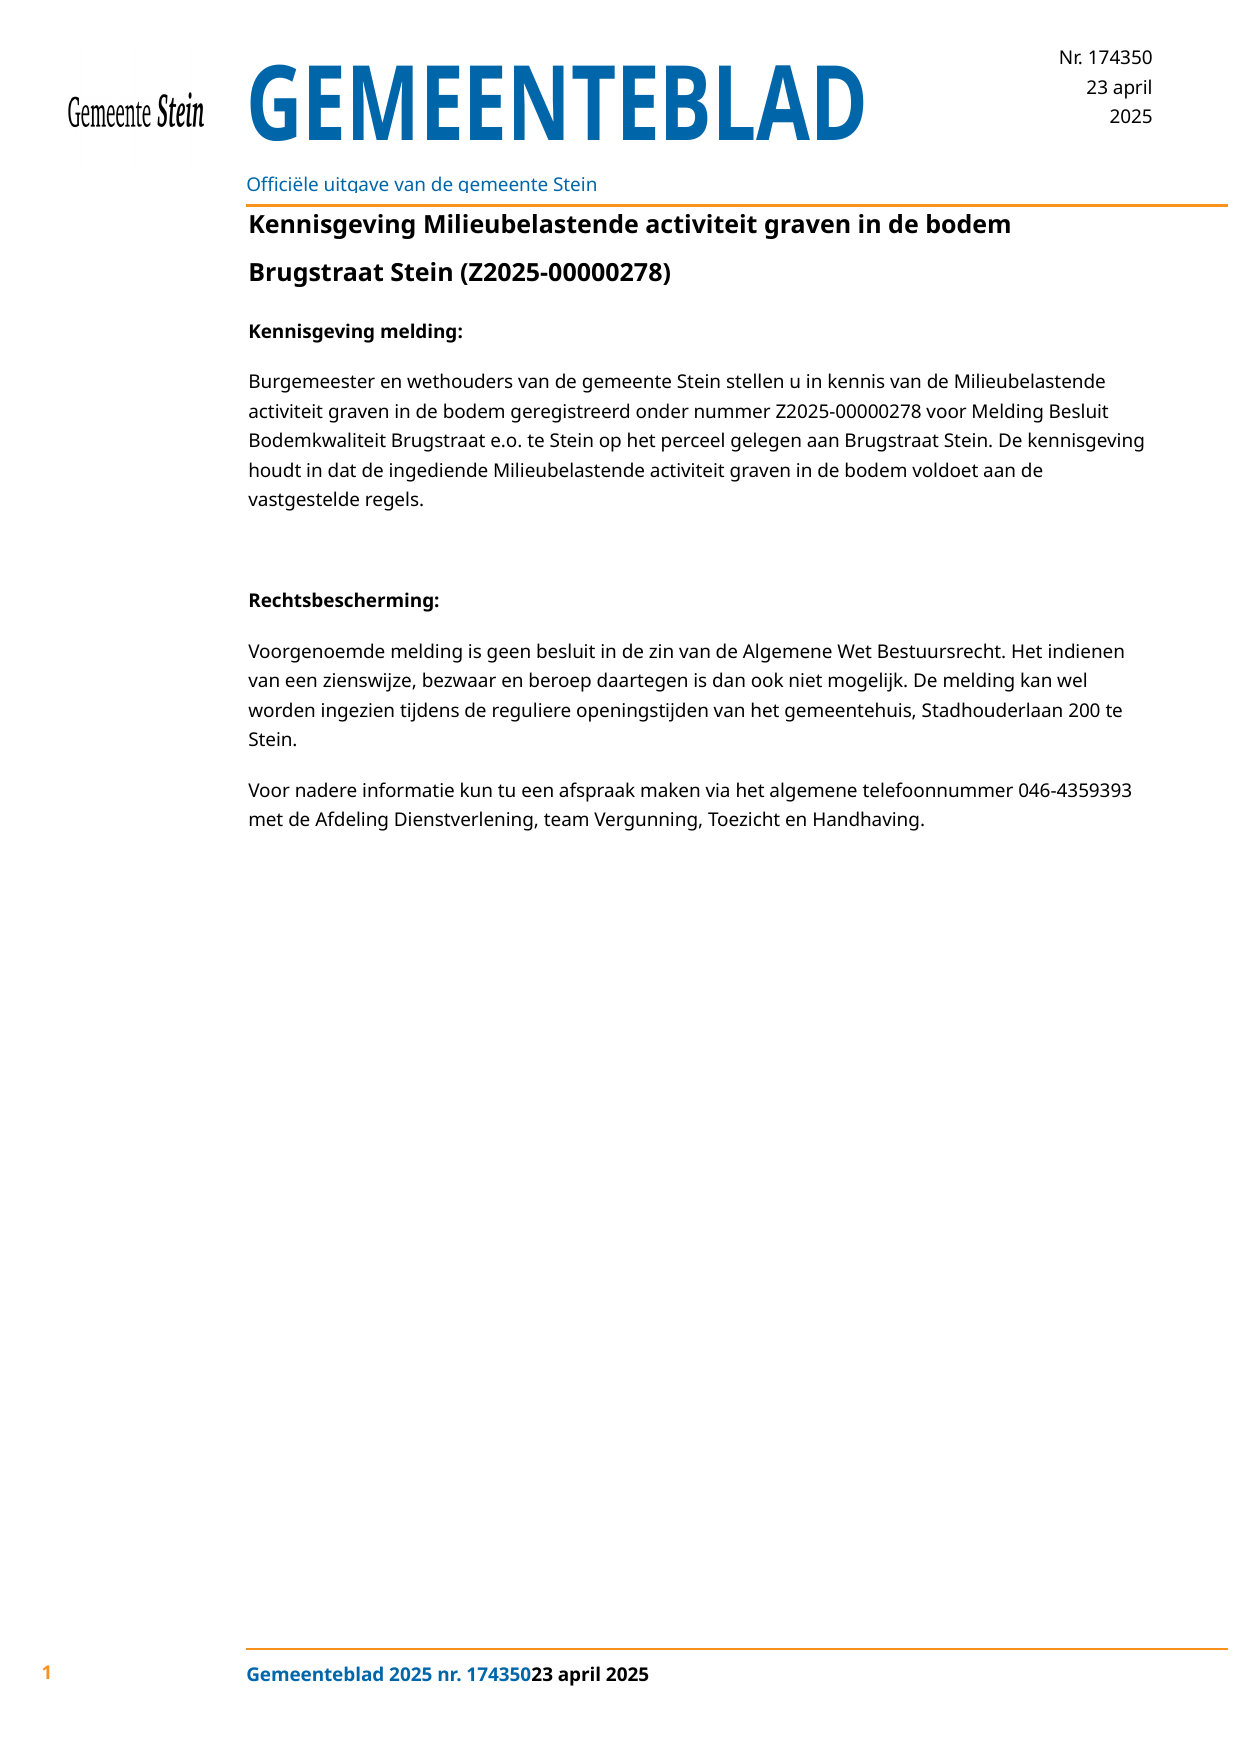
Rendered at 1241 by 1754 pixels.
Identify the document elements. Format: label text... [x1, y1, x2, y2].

text Kennisgeving Milieubelastende activiteit graven in de bodem Brugstraat Stein (Z2025-00000278) [248, 207, 1152, 288]
text Burgemeester en wethouders van de gemeente Stein stellen u in kennis van de Milieubelastende activiteit graven in de bodem geregistreerd onder nummer Z2025-00000278 voor Melding Besluit Bodemkwaliteit Brugstraat e.o. te Stein op het perceel gelegen aan Brugstraat Stein. De kennisgeving houdt in dat de ingediende Milieubelastende activiteit graven in de bodem voldoet aan de vastgestelde regels. [248, 368, 1152, 512]
text Voorgenoemde melding is geen besluit in de zin van de Algemene Wet Bestuursrecht. Het indienen van een zienswijze, bezwaar en beroep daartegen is dan ook niet mogelijk. De melding kan wel worden ingezien tijdens de reguliere openingstijden van het gemeentehuis, Stadhouderlaan 200 te Stein. [248, 638, 1152, 752]
picture [41, 47, 231, 172]
text Kennisgeving melding: [248, 318, 1152, 344]
text Rechtsbescherming: [248, 587, 1152, 613]
text Voor nadere informatie kun tu een afspraak maken via het algemene telefoonnummer 046-4359393 met de Afdeling Dienstverlening, team Vergunning, Toezicht en Handhaving. [248, 777, 1152, 832]
